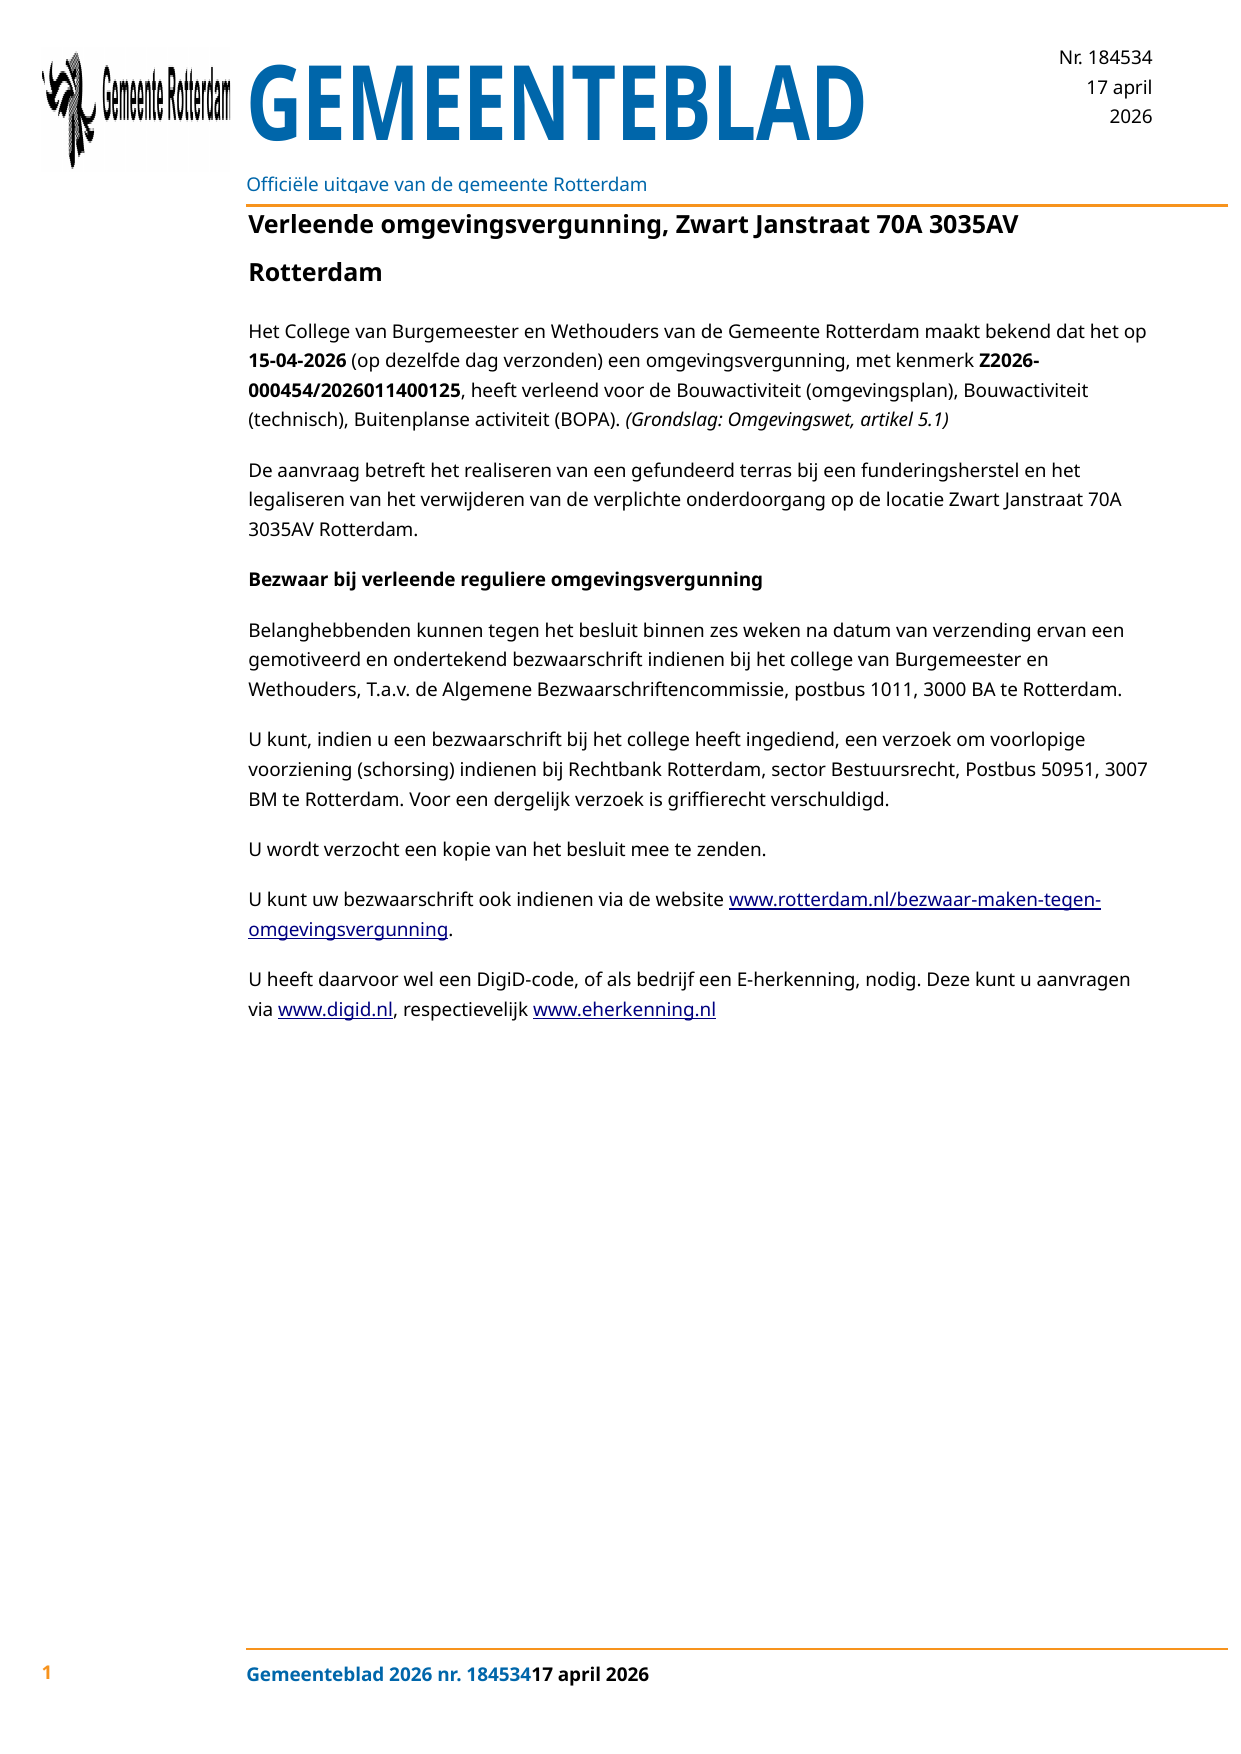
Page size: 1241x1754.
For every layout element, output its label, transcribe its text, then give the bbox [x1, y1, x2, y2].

text U kunt, indien u een bezwaarschrift bij het college heeft ingediend, een verzoek om voorlopige voorziening (schorsing) indienen bij Rechtbank Rotterdam, sector Bestuursrecht, Postbus 50951, 3007 BM te Rotterdam. Voor een dergelijk verzoek is griffierecht verschuldigd. [248, 727, 1152, 812]
text U heeft daarvoor wel een DigiD-code, of als bedrijf een E-herkenning, nodig. Deze kunt u aanvragen via www.digid.nl, respectievelijk www.eherkenning.nl [248, 967, 1152, 1022]
text U kunt uw bezwaarschrift ook indienen via de website www.rotterdam.nl/bezwaar-maken-tegen-omgevingsvergunning. [248, 887, 1152, 942]
text De aanvraag betreft het realiseren van een gefundeerd terras bij een funderingsherstel en het legaliseren van het verwijderen van de verplichte onderdoorgang op de locatie Zwart Janstraat 70A 3035AV Rotterdam. [248, 457, 1152, 542]
picture [41, 47, 231, 172]
text U wordt verzocht een kopie van het besluit mee te zenden. [248, 836, 1152, 862]
text Verleende omgevingsvergunning, Zwart Janstraat 70A 3035AV Rotterdam [248, 207, 1152, 288]
text Het College van Burgemeester en Wethouders van de Gemeente Rotterdam maakt bekend dat het op 15-04-2026 (op dezelfde dag verzonden) een omgevingsvergunning, met kenmerk Z2026-000454/2026011400125, heeft verleend voor de Bouwactiviteit (omgevingsplan), Bouwactiviteit (technisch), Buitenplanse activiteit (BOPA). (Grondslag: Omgevingswet, artikel 5.1) [248, 318, 1152, 432]
text Bezwaar bij verleende reguliere omgevingsvergunning [248, 567, 1152, 592]
text Belanghebbenden kunnen tegen het besluit binnen zes weken na datum van verzending ervan een gemotiveerd en ondertekend bezwaarschrift indienen bij het college van Burgemeester en Wethouders, T.a.v. de Algemene Bezwaarschriftencommissie, postbus 1011, 3000 BA te Rotterdam. [248, 617, 1152, 702]
